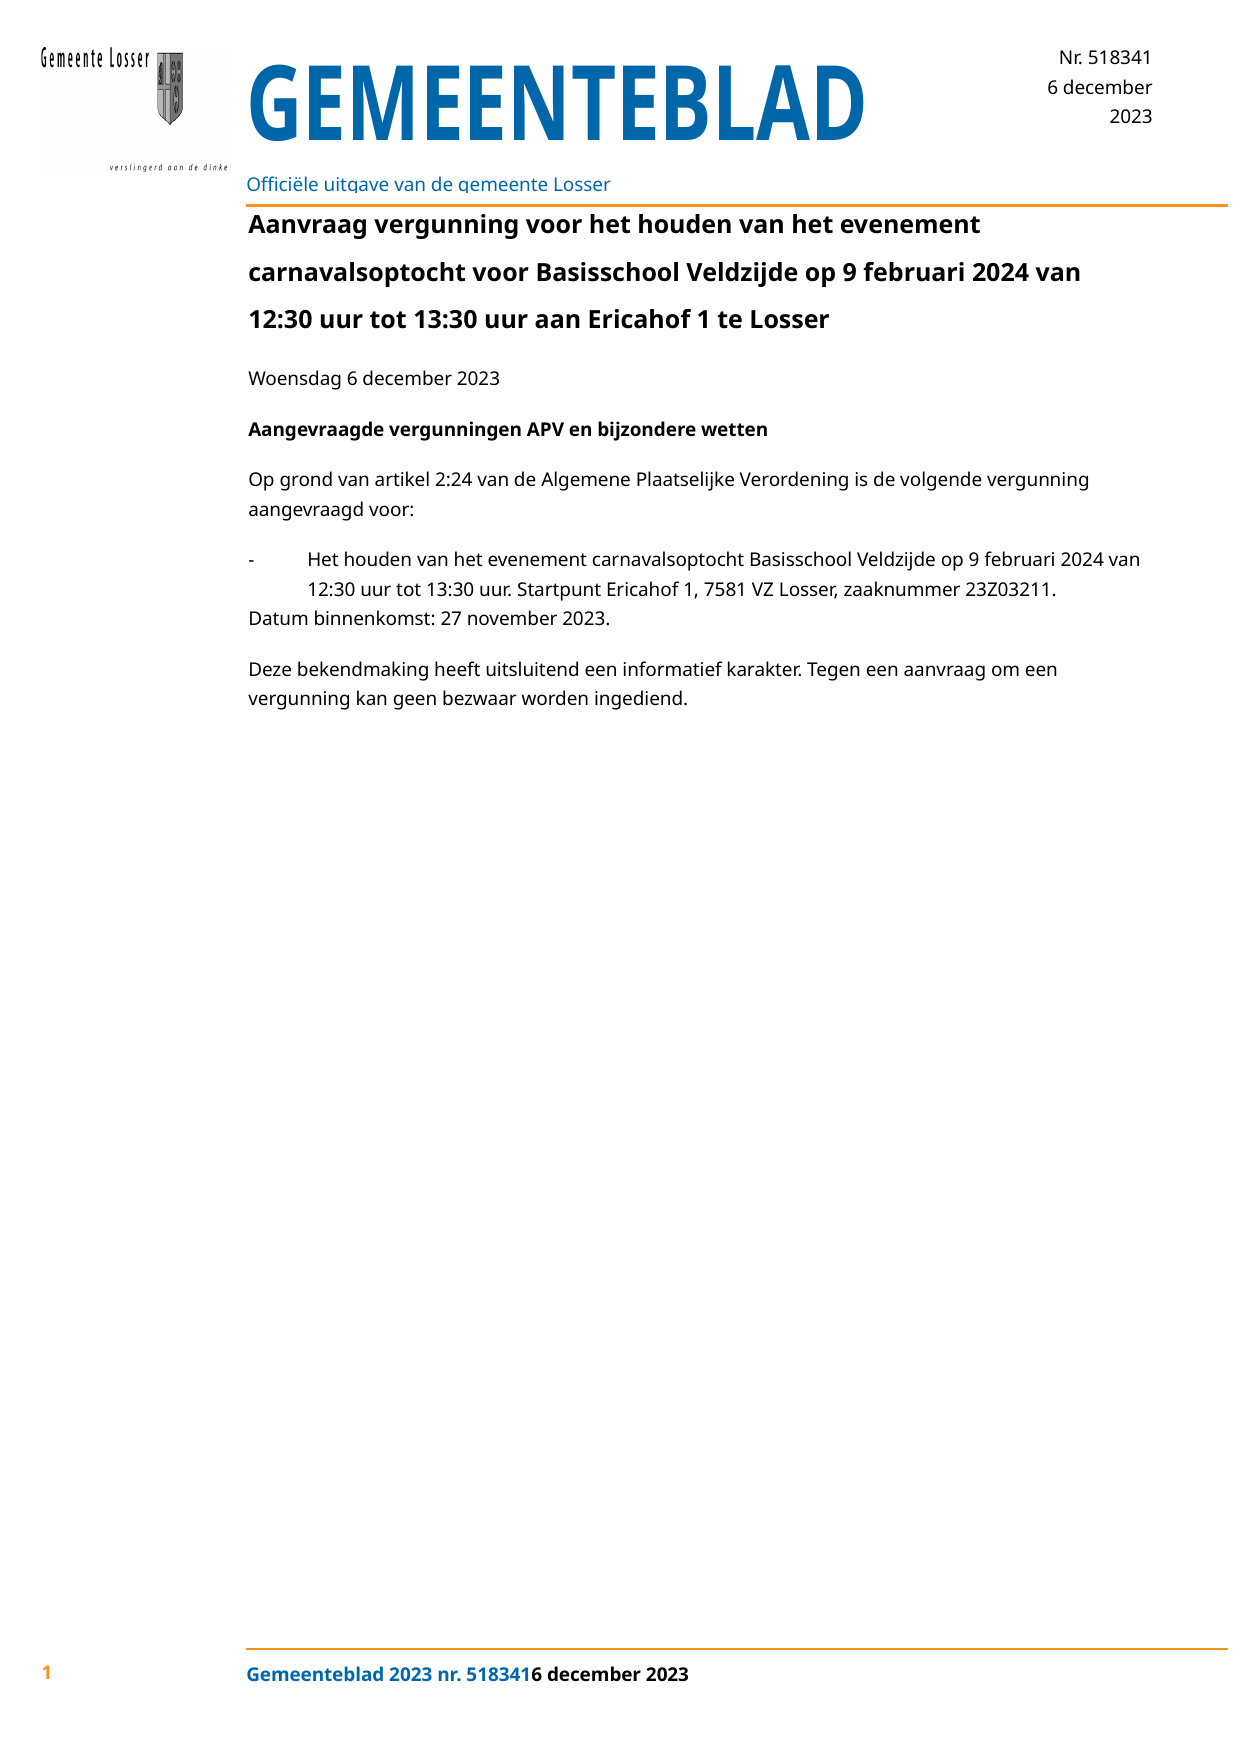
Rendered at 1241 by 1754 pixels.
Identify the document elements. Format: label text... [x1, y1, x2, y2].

text Aangevraagde vergunningen APV en bijzondere wetten [248, 416, 1152, 442]
list Het houden van het evenement carnavalsoptocht Basisschool Veldzijde op 9 februari 2024 van 12:30 uur tot 13:30 uur. Startpunt Ericahof 1, 7581 VZ Losser, zaaknummer 23Z03211. [248, 546, 1152, 602]
text Woensdag 6 december 2023 [248, 366, 1152, 391]
text Aanvraag vergunning voor het houden van het evenement carnavalsoptocht voor Basisschool Veldzijde op 9 februari 2024 van 12:30 uur tot 13:30 uur aan Ericahof 1 te Losser [248, 207, 1152, 336]
text Datum binnenkomst: 27 november 2023. [248, 606, 1152, 631]
text Deze bekendmaking heeft uitsluitend een informatief karakter. Tegen een aanvraag om een vergunning kan geen bezwaar worden ingediend. [248, 656, 1152, 711]
text Op grond van artikel 2:24 van de Algemene Plaatselijke Verordening is de volgende vergunning aangevraagd voor: [248, 466, 1152, 522]
picture [41, 47, 231, 172]
